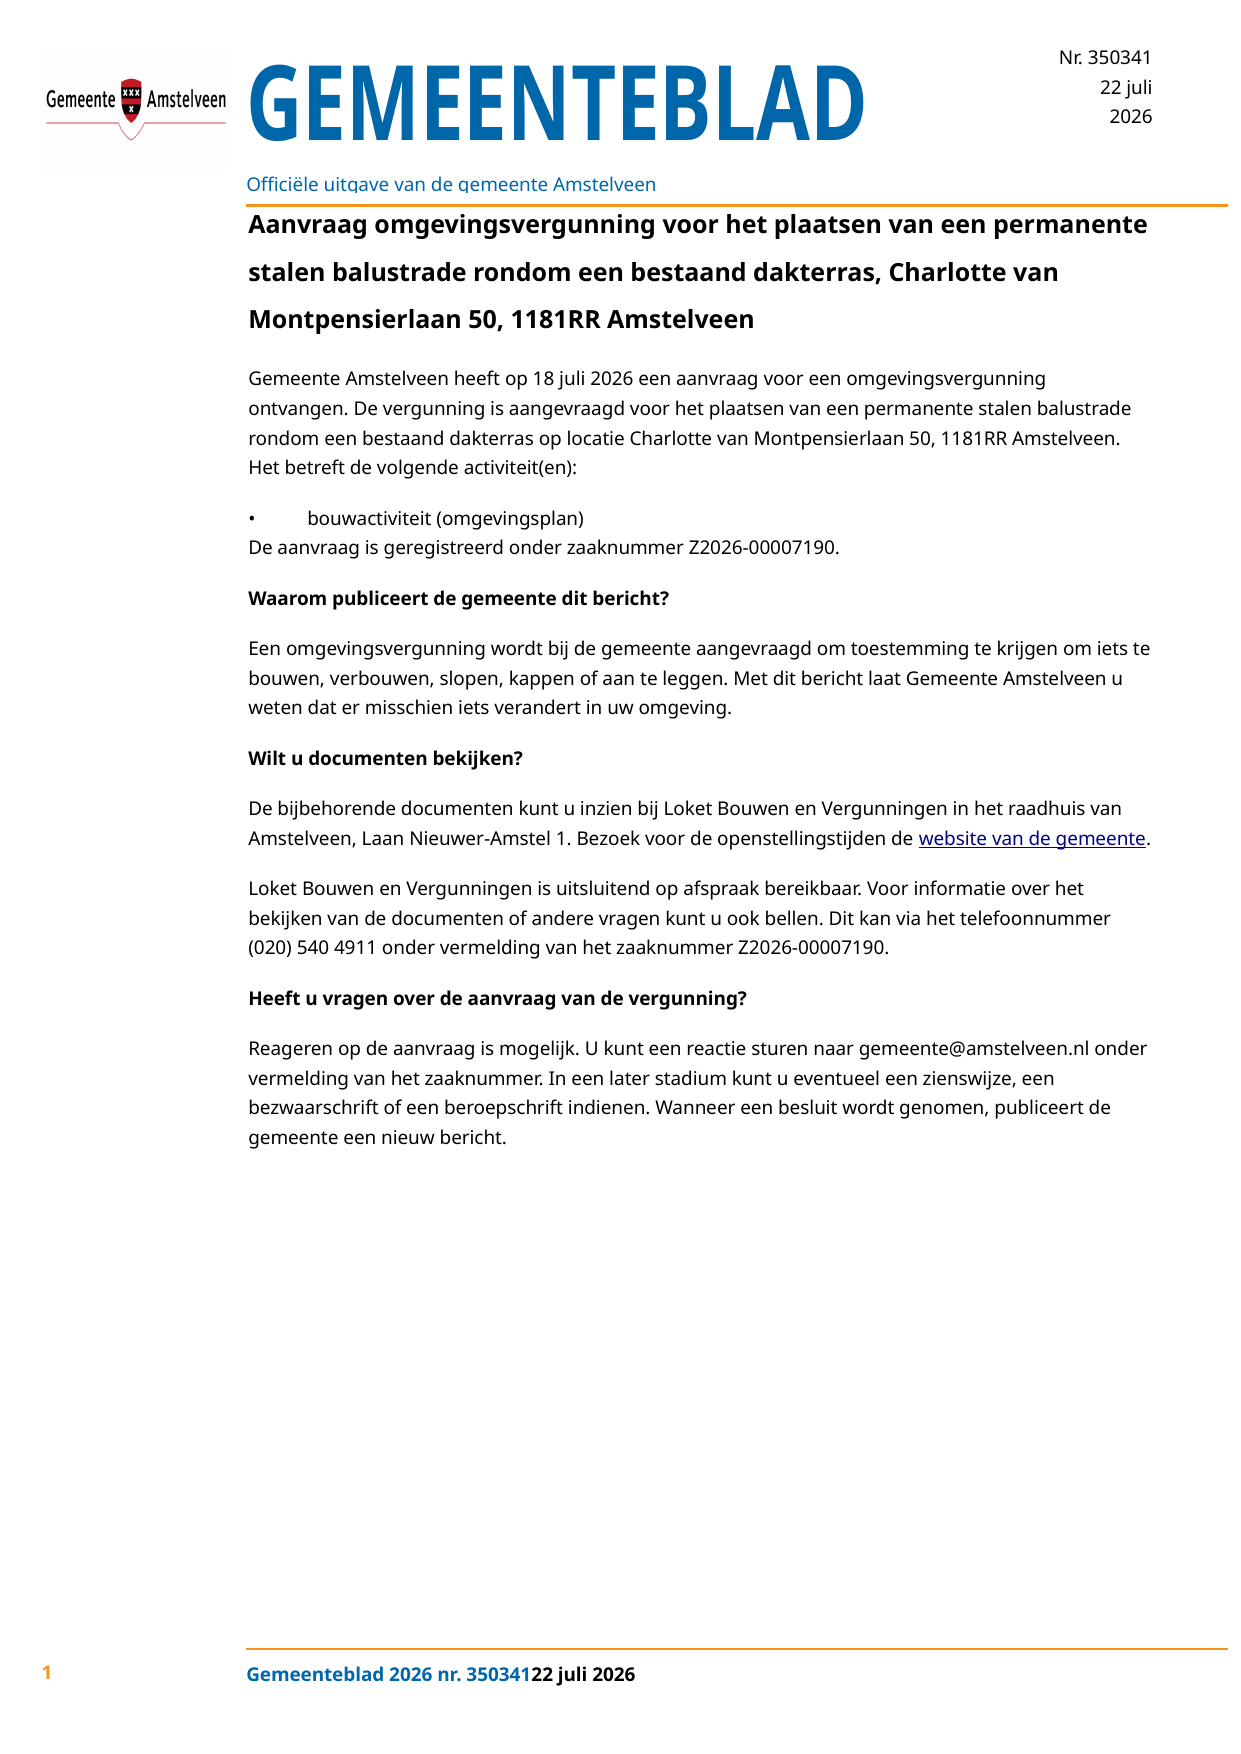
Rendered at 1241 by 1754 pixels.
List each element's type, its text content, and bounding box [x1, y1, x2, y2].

text De bijbehorende documenten kunt u inzien bij Loket Bouwen en Vergunningen in het raadhuis van Amstelveen, Laan Nieuwer-Amstel 1. Bezoek voor de openstellingstijden de website van de gemeente. [248, 795, 1152, 850]
picture [41, 47, 231, 172]
text Loket Bouwen en Vergunningen is uitsluitend op afspraak bereikbaar. Voor informatie over het bekijken van de documenten of andere vragen kunt u ook bellen. Dit kan via het telefoonnummer (020) 540 4911 onder vermelding van het zaaknummer Z2026-00007190. [248, 875, 1152, 960]
text Aanvraag omgevingsvergunning voor het plaatsen van een permanente stalen balustrade rondom een bestaand dakterras, Charlotte van Montpensierlaan 50, 1181RR Amstelveen [248, 207, 1152, 336]
list bouwactiviteit (omgevingsplan) [248, 505, 1152, 530]
text Reageren op de aanvraag is mogelijk. U kunt een reactie sturen naar gemeente@amstelveen.nl onder vermelding van het zaaknummer. In een later stadium kunt u eventueel een zienswijze, een bezwaarschrift of een beroepschrift indienen. Wanneer een besluit wordt genomen, publiceert de gemeente een nieuw bericht. [248, 1035, 1152, 1149]
text Waarom publiceert de gemeente dit bericht? [248, 585, 1152, 610]
text De aanvraag is geregistreerd onder zaaknummer Z2026-00007190. [248, 534, 1152, 560]
text Gemeente Amstelveen heeft op 18 juli 2026 een aanvraag voor een omgevingsvergunning ontvangen. De vergunning is aangevraagd voor het plaatsen van een permanente stalen balustrade rondom een bestaand dakterras op locatie Charlotte van Montpensierlaan 50, 1181RR Amstelveen. Het betreft de volgende activiteit(en): [248, 366, 1152, 480]
text Wilt u documenten bekijken? [248, 745, 1152, 770]
text Heeft u vragen over de aanvraag van de vergunning? [248, 985, 1152, 1010]
text Een omgevingsvergunning wordt bij de gemeente aangevraagd om toestemming te krijgen om iets te bouwen, verbouwen, slopen, kappen of aan te leggen. Met dit bericht laat Gemeente Amstelveen u weten dat er misschien iets verandert in uw omgeving. [248, 635, 1152, 720]
